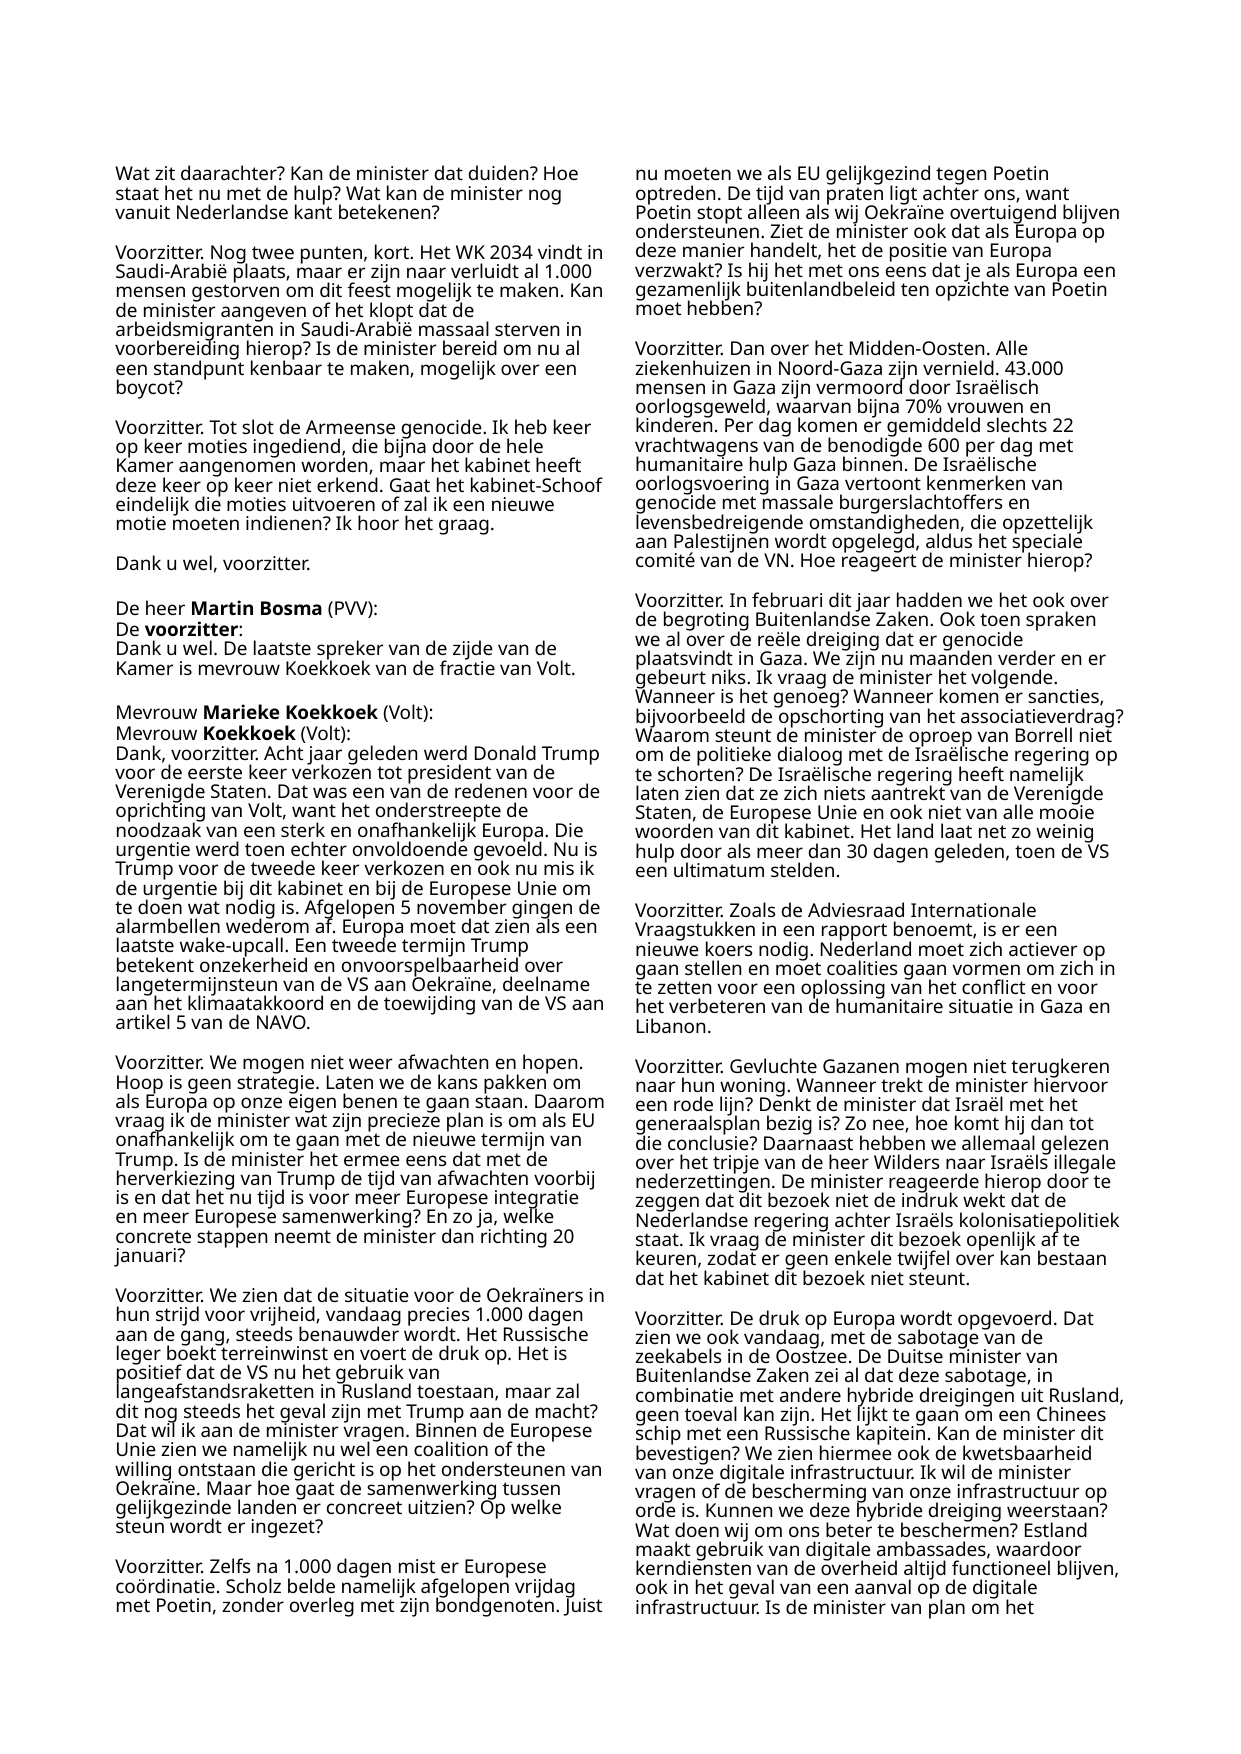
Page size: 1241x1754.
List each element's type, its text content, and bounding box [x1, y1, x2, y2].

text Voorzitter. Nog twee punten, kort. Het WK 2034 vindt in Saudi-Arabië plaats, maar er zijn naar verluidt al 1.000 mensen gestorven om dit feest mogelijk te maken. Kan de minister aangeven of het klopt dat de arbeidsmigranten in Saudi-Arabië massaal sterven in voorbereiding hierop? Is de minister bereid om nu al een standpunt kenbaar te maken, mogelijk over een boycot? [115, 244, 605, 398]
text Voorzitter. De druk op Europa wordt opgevoerd. Dat zien we ook vandaag, met de sabotage van de zeekabels in de Oostzee. De Duitse minister van Buitenlandse Zaken zei al dat deze sabotage, in combinatie met andere hybride dreigingen uit Rusland, geen toeval kan zijn. Het lijkt te gaan om een Chinees schip met een Russische kapitein. Kan de minister dit bevestigen? We zien hiermee ook de kwetsbaarheid van onze digitale infrastructuur. Ik wil de minister vragen of de bescherming van onze infrastructuur op orde is. Kunnen we deze hybride dreiging weerstaan? Wat doen wij om ons beter te beschermen? Estland maakt gebruik van digitale ambassades, waardoor kerndiensten van de overheid altijd functioneel blijven, ook in het geval van een aanval op de digitale infrastructuur. Is de minister van plan om het [635, 1309, 1125, 1618]
text Voorzitter. Tot slot de Armeense genocide. Ik heb keer op keer moties ingediend, die bijna door de hele Kamer aangenomen worden, maar het kabinet heeft deze keer op keer niet erkend. Gaat het kabinet-Schoof eindelijk die moties uitvoeren of zal ik een nieuwe motie moeten indienen? Ik hoor het graag. [115, 419, 605, 534]
text Wat zit daarachter? Kan de minister dat duiden? Hoe staat het nu met de hulp? Wat kan de minister nog vanuit Nederlandse kant betekenen? [115, 165, 605, 223]
text Mevrouw Koekkoek (Volt): [115, 725, 605, 744]
text Voorzitter. We mogen niet weer afwachten en hopen. Hoop is geen strategie. Laten we de kans pakken om als Europa op onze eigen benen te gaan staan. Daarom vraag ik de minister wat zijn precieze plan is om als EU onafhankelijk om te gaan met de nieuwe termijn van Trump. Is de minister het ermee eens dat met de herverkiezing van Trump de tijd van afwachten voorbij is en dat het nu tijd is voor meer Europese integratie en meer Europese samenwerking? En zo ja, welke concrete stappen neemt de minister dan richting 20 januari? [115, 1054, 605, 1266]
text nu moeten we als EU gelijkgezind tegen Poetin optreden. De tijd van praten ligt achter ons, want Poetin stopt alleen als wij Oekraïne overtuigend blijven ondersteunen. Ziet de minister ook dat als Europa op deze manier handelt, het de positie van Europa verzwakt? Is hij het met ons eens dat je als Europa een gezamenlijk buitenlandbeleid ten opzichte van Poetin moet hebben? [635, 165, 1125, 319]
text De heer Martin Bosma (PVV): [115, 595, 605, 621]
text Voorzitter. Zelfs na 1.000 dagen mist er Europese coördinatie. Scholz belde namelijk afgelopen vrijdag met Poetin, zonder overleg met zijn bondgenoten. Juist [115, 1558, 605, 1616]
text Voorzitter. We zien dat de situatie voor de Oekraïners in hun strijd voor vrijheid, vandaag precies 1.000 dagen aan de gang, steeds benauwder wordt. Het Russische leger boekt terreinwinst en voert de druk op. Het is positief dat de VS nu het gebruik van langeafstandsraketten in Rusland toestaan, maar zal dit nog steeds het geval zijn met Trump aan de macht? Dat wil ik aan de minister vragen. Binnen de Europese Unie zien we namelijk nu wel een coalition of the willing ontstaan die gericht is op het ondersteunen van Oekraïne. Maar hoe gaat de samenwerking tussen gelijkgezinde landen er concreet uitzien? Op welke steun wordt er ingezet? [115, 1287, 605, 1538]
text Dank u wel, voorzitter. [115, 555, 605, 574]
text Dank, voorzitter. Acht jaar geleden werd Donald Trump voor de eerste keer verkozen tot president van de Verenigde Staten. Dat was een van de redenen voor de oprichting van Volt, want het onderstreepte de noodzaak van een sterk en onafhankelijk Europa. Die urgentie werd toen echter onvoldoende gevoeld. Nu is Trump voor de tweede keer verkozen en ook nu mis ik de urgentie bij dit kabinet en bij de Europese Unie om te doen wat nodig is. Afgelopen 5 november gingen de alarmbellen wederom af. Europa moet dat zien als een laatste wake-upcall. Een tweede termijn Trump betekent onzekerheid en onvoorspelbaarheid over langetermijnsteun van de VS aan Oekraïne, deelname aan het klimaatakkoord en de toewijding van de VS aan artikel 5 van de NAVO. [115, 744, 605, 1034]
text Dank u wel. De laatste spreker van de zijde van de Kamer is mevrouw Koekkoek van de fractie van Volt. [115, 640, 605, 679]
text Voorzitter. In februari dit jaar hadden we het ook over de begroting Buitenlandse Zaken. Ook toen spraken we al over de reële dreiging dat er genocide plaatsvindt in Gaza. We zijn nu maanden verder en er gebeurt niks. Ik vraag de minister het volgende. Wanneer is het genoeg? Wanneer komen er sancties, bijvoorbeeld de opschorting van het associatieverdrag? Waarom steunt de minister de oproep van Borrell niet om de politieke dialoog met de Israëlische regering op te schorten? De Israëlische regering heeft namelijk laten zien dat ze zich niets aantrekt van de Verenigde Staten, de Europese Unie en ook niet van alle mooie woorden van dit kabinet. Het land laat net zo weinig hulp door als meer dan 30 dagen geleden, toen de VS een ultimatum stelden. [635, 592, 1125, 881]
text Voorzitter. Dan over het Midden-Oosten. Alle ziekenhuizen in Noord-Gaza zijn vernield. 43.000 mensen in Gaza zijn vermoord door Israëlisch oorlogsgeweld, waarvan bijna 70% vrouwen en kinderen. Per dag komen er gemiddeld slechts 22 vrachtwagens van de benodigde 600 per dag met humanitaire hulp Gaza binnen. De Israëlische oorlogsvoering in Gaza vertoont kenmerken van genocide met massale burgerslachtoffers en levensbedreigende omstandigheden, die opzettelijk aan Palestijnen wordt opgelegd, aldus het speciale comité van de VN. Hoe reageert de minister hierop? [635, 340, 1125, 571]
text De voorzitter: [115, 621, 605, 640]
text Mevrouw Marieke Koekkoek (Volt): [115, 699, 605, 725]
text Voorzitter. Gevluchte Gazanen mogen niet terugkeren naar hun woning. Wanneer trekt de minister hiervoor een rode lijn? Denkt de minister dat Israël met het generaalsplan bezig is? Zo nee, hoe komt hij dan tot die conclusie? Daarnaast hebben we allemaal gelezen over het tripje van de heer Wilders naar Israëls illegale nederzettingen. De minister reageerde hierop door te zeggen dat dit bezoek niet de indruk wekt dat de Nederlandse regering achter Israëls kolonisatiepolitiek staat. Ik vraag de minister dit bezoek openlijk af te keuren, zodat er geen enkele twijfel over kan bestaan dat het kabinet dit bezoek niet steunt. [635, 1058, 1125, 1289]
text Voorzitter. Zoals de Adviesraad Internationale Vraagstukken in een rapport benoemt, is er een nieuwe koers nodig. Nederland moet zich actiever op gaan stellen en moet coalities gaan vormen om zich in te zetten voor een oplossing van het conflict en voor het verbeteren van de humanitaire situatie in Gaza en Libanon. [635, 902, 1125, 1037]
